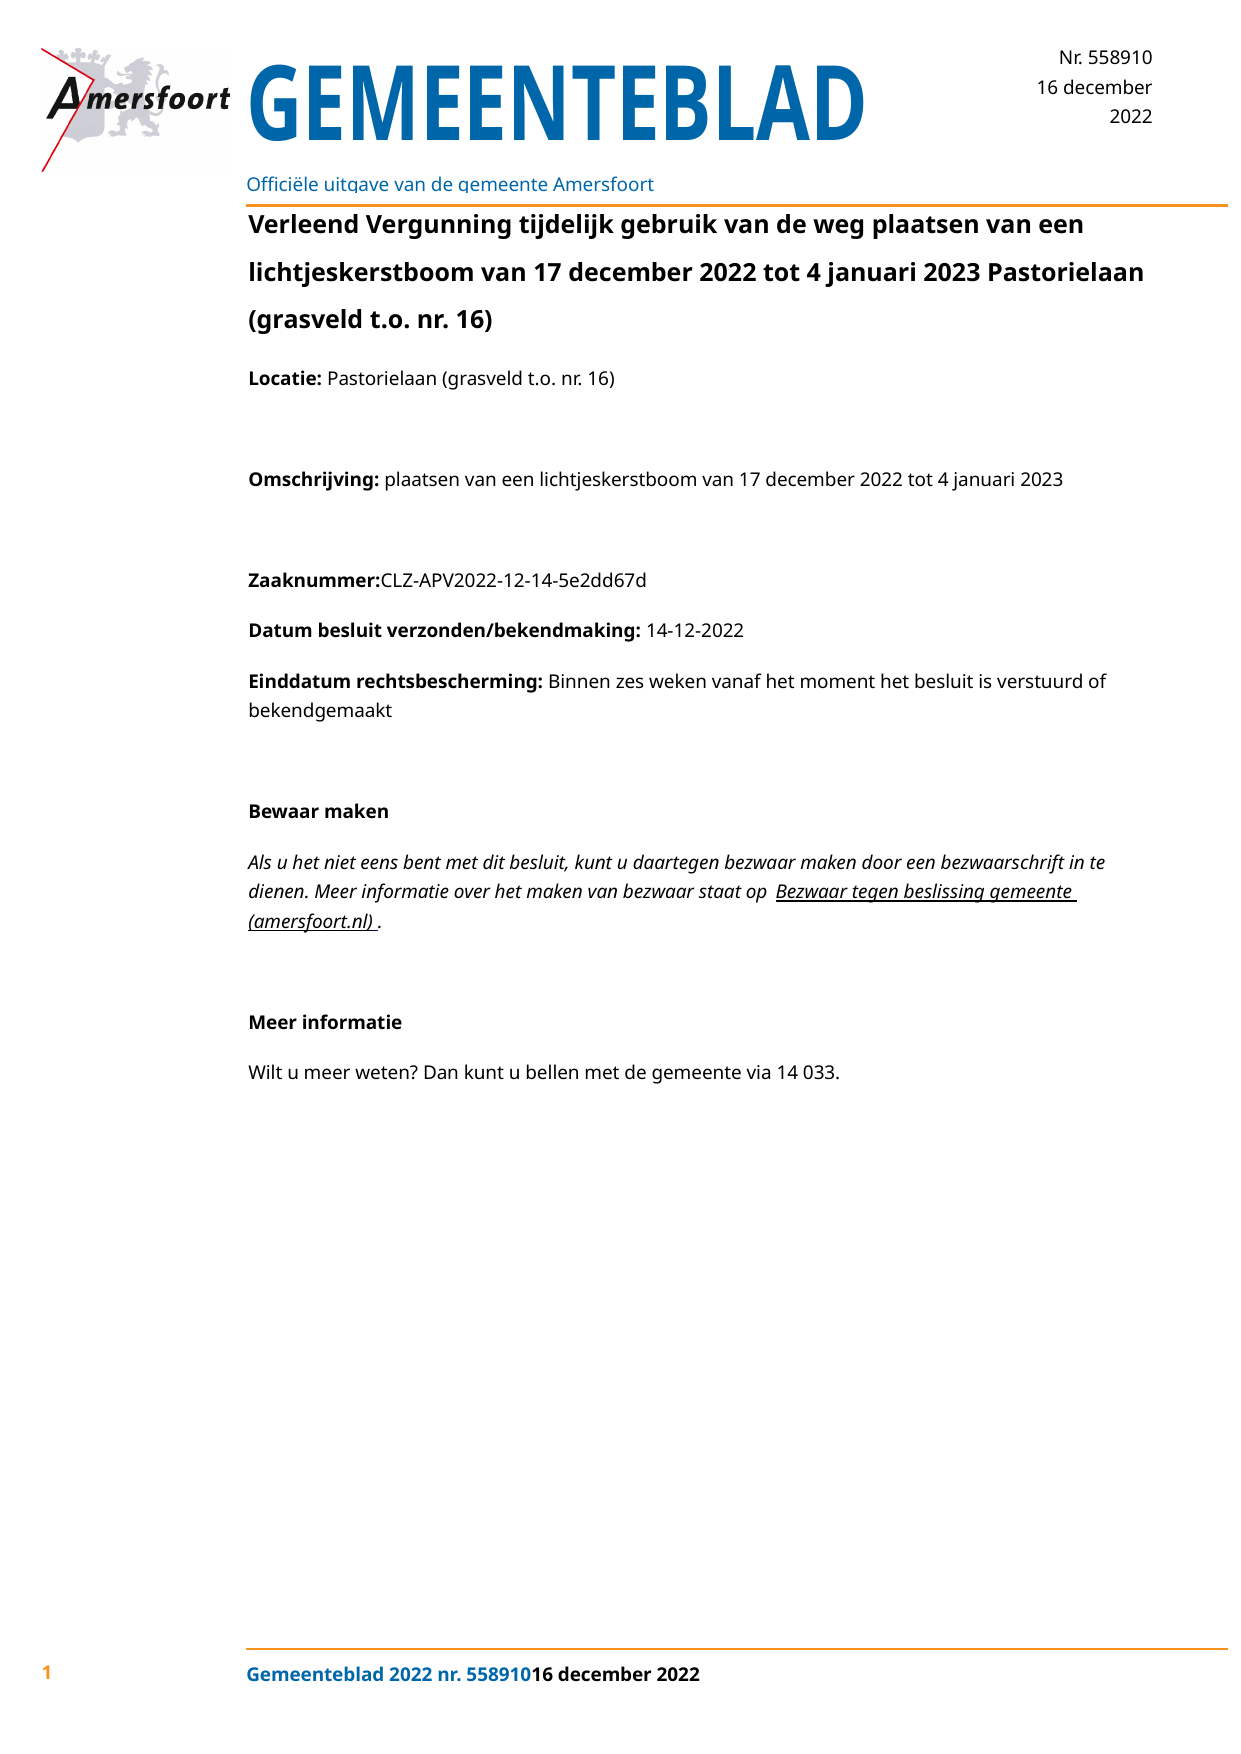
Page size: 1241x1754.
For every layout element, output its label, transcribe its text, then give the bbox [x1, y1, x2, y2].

text Als u het niet eens bent met dit besluit, kunt u daartegen bezwaar maken door een bezwaarschrift in te dienen. Meer informatie over het maken van bezwaar staat op Bezwaar tegen beslissing gemeente (amersfoort.nl) . [248, 849, 1152, 934]
text Locatie: Pastorielaan (grasveld t.o. nr. 16) [248, 366, 1152, 391]
text Bewaar maken [248, 798, 1152, 824]
text Meer informatie [248, 1009, 1152, 1034]
text Wilt u meer weten? Dan kunt u bellen met de gemeente via 14 033. [248, 1059, 1152, 1085]
text Zaaknummer:CLZ-APV2022-12-14-5e2dd67d [248, 567, 1152, 593]
text Einddatum rechtsbescherming: Binnen zes weken vanaf het moment het besluit is verstuurd of bekendgemaakt [248, 668, 1152, 723]
picture [41, 47, 231, 172]
text Omschrijving: plaatsen van een lichtjeskerstboom van 17 december 2022 tot 4 januari 2023 [248, 466, 1152, 492]
text Verleend Vergunning tijdelijk gebruik van de weg plaatsen van een lichtjeskerstboom van 17 december 2022 tot 4 januari 2023 Pastorielaan (grasveld t.o. nr. 16) [248, 207, 1152, 336]
text Datum besluit verzonden/bekendmaking: 14-12-2022 [248, 618, 1152, 643]
